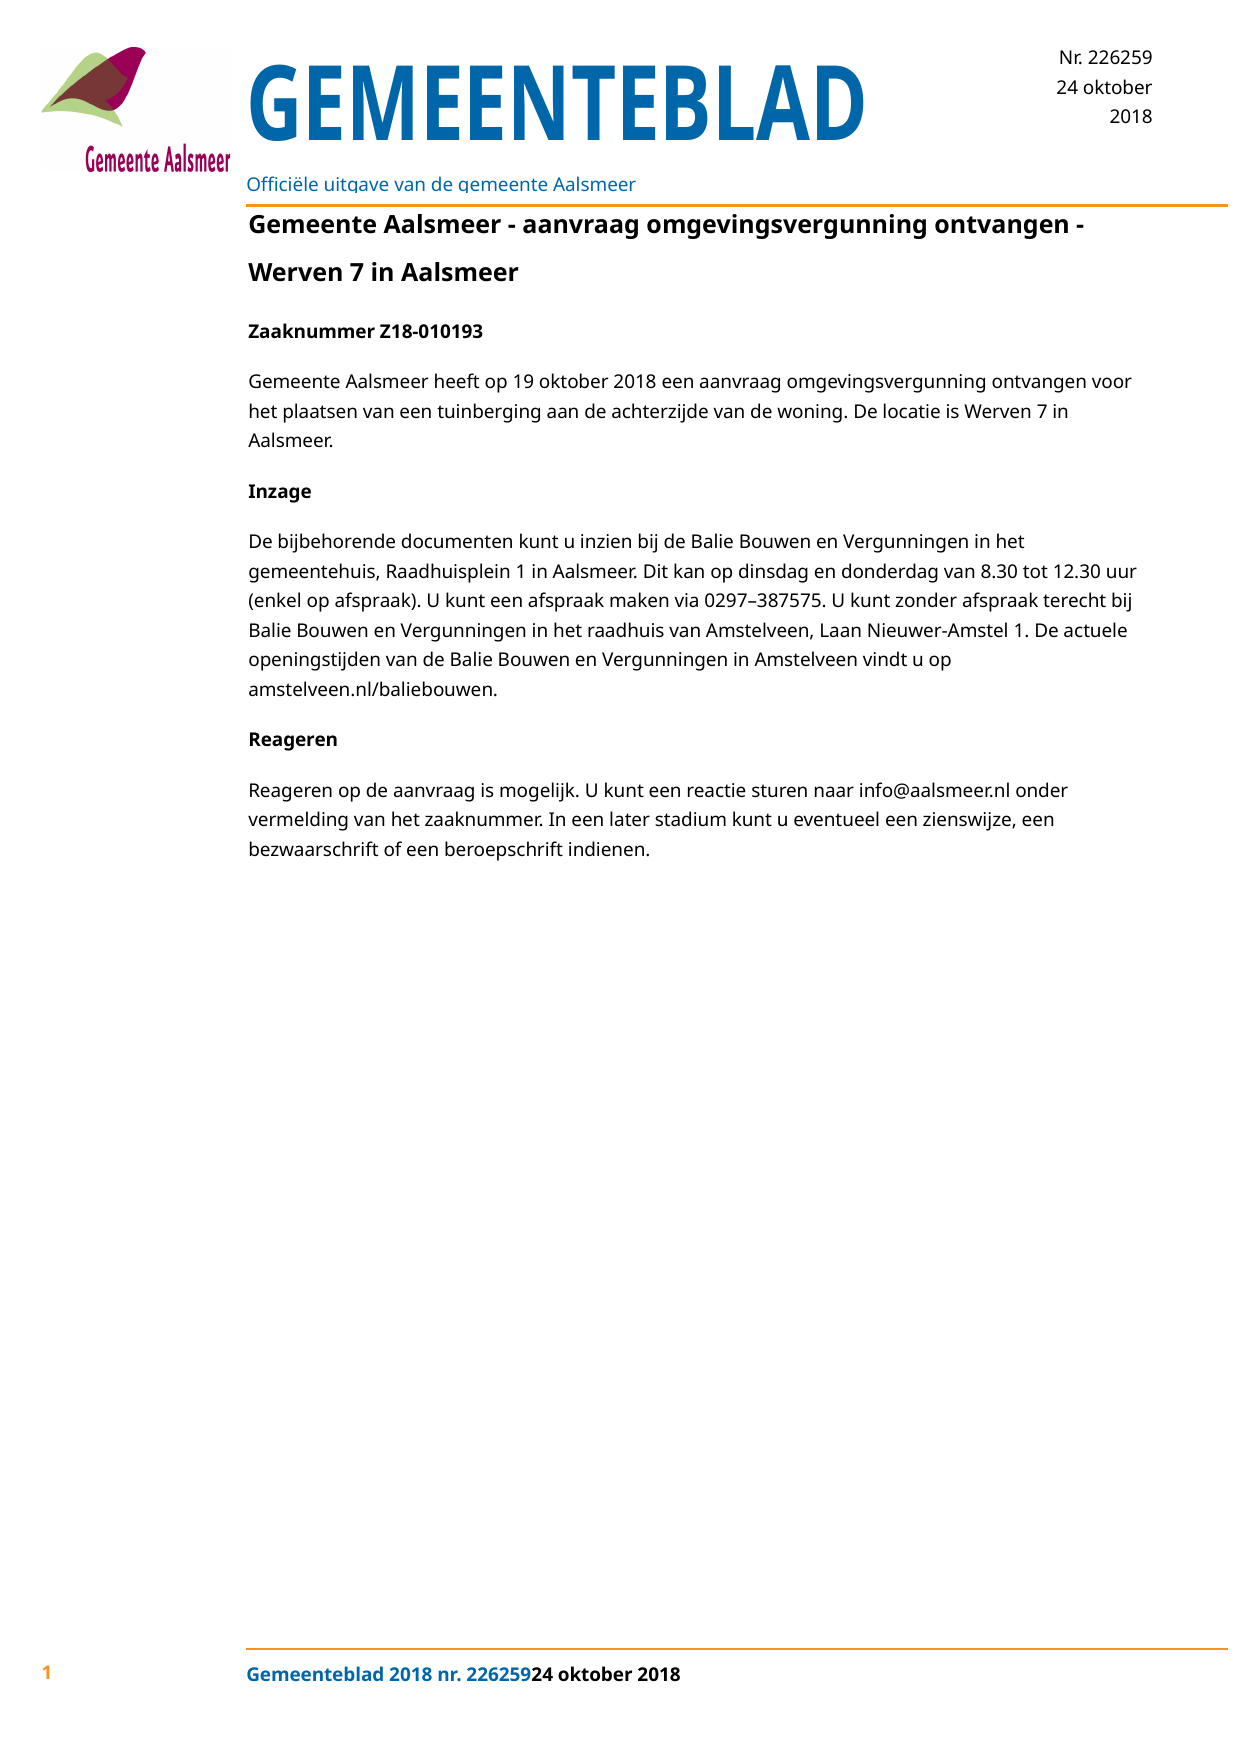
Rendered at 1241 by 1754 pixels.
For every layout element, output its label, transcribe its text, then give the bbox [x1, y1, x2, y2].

text Reageren op de aanvraag is mogelijk. U kunt een reactie sturen naar info@aalsmeer.nl onder vermelding van het zaaknummer. In een later stadium kunt u eventueel een zienswijze, een bezwaarschrift of een beroepschrift indienen. [248, 777, 1152, 862]
text Gemeente Aalsmeer - aanvraag omgevingsvergunning ontvangen - Werven 7 in Aalsmeer [248, 207, 1152, 288]
text Inzage [248, 478, 1152, 504]
text Reageren [248, 727, 1152, 752]
picture [41, 47, 231, 172]
text Gemeente Aalsmeer heeft op 19 oktober 2018 een aanvraag omgevingsvergunning ontvangen voor het plaatsen van een tuinberging aan de achterzijde van de woning. De locatie is Werven 7 in Aalsmeer. [248, 368, 1152, 453]
text De bijbehorende documenten kunt u inzien bij de Balie Bouwen en Vergunningen in het gemeentehuis, Raadhuisplein 1 in Aalsmeer. Dit kan op dinsdag en donderdag van 8.30 tot 12.30 uur (enkel op afspraak). U kunt een afspraak maken via 0297–387575. U kunt zonder afspraak terecht bij Balie Bouwen en Vergunningen in het raadhuis van Amstelveen, Laan Nieuwer-Amstel 1. De actuele openingstijden van de Balie Bouwen en Vergunningen in Amstelveen vindt u op amstelveen.nl/baliebouwen. [248, 528, 1152, 702]
text Zaaknummer Z18-010193 [248, 318, 1152, 344]
